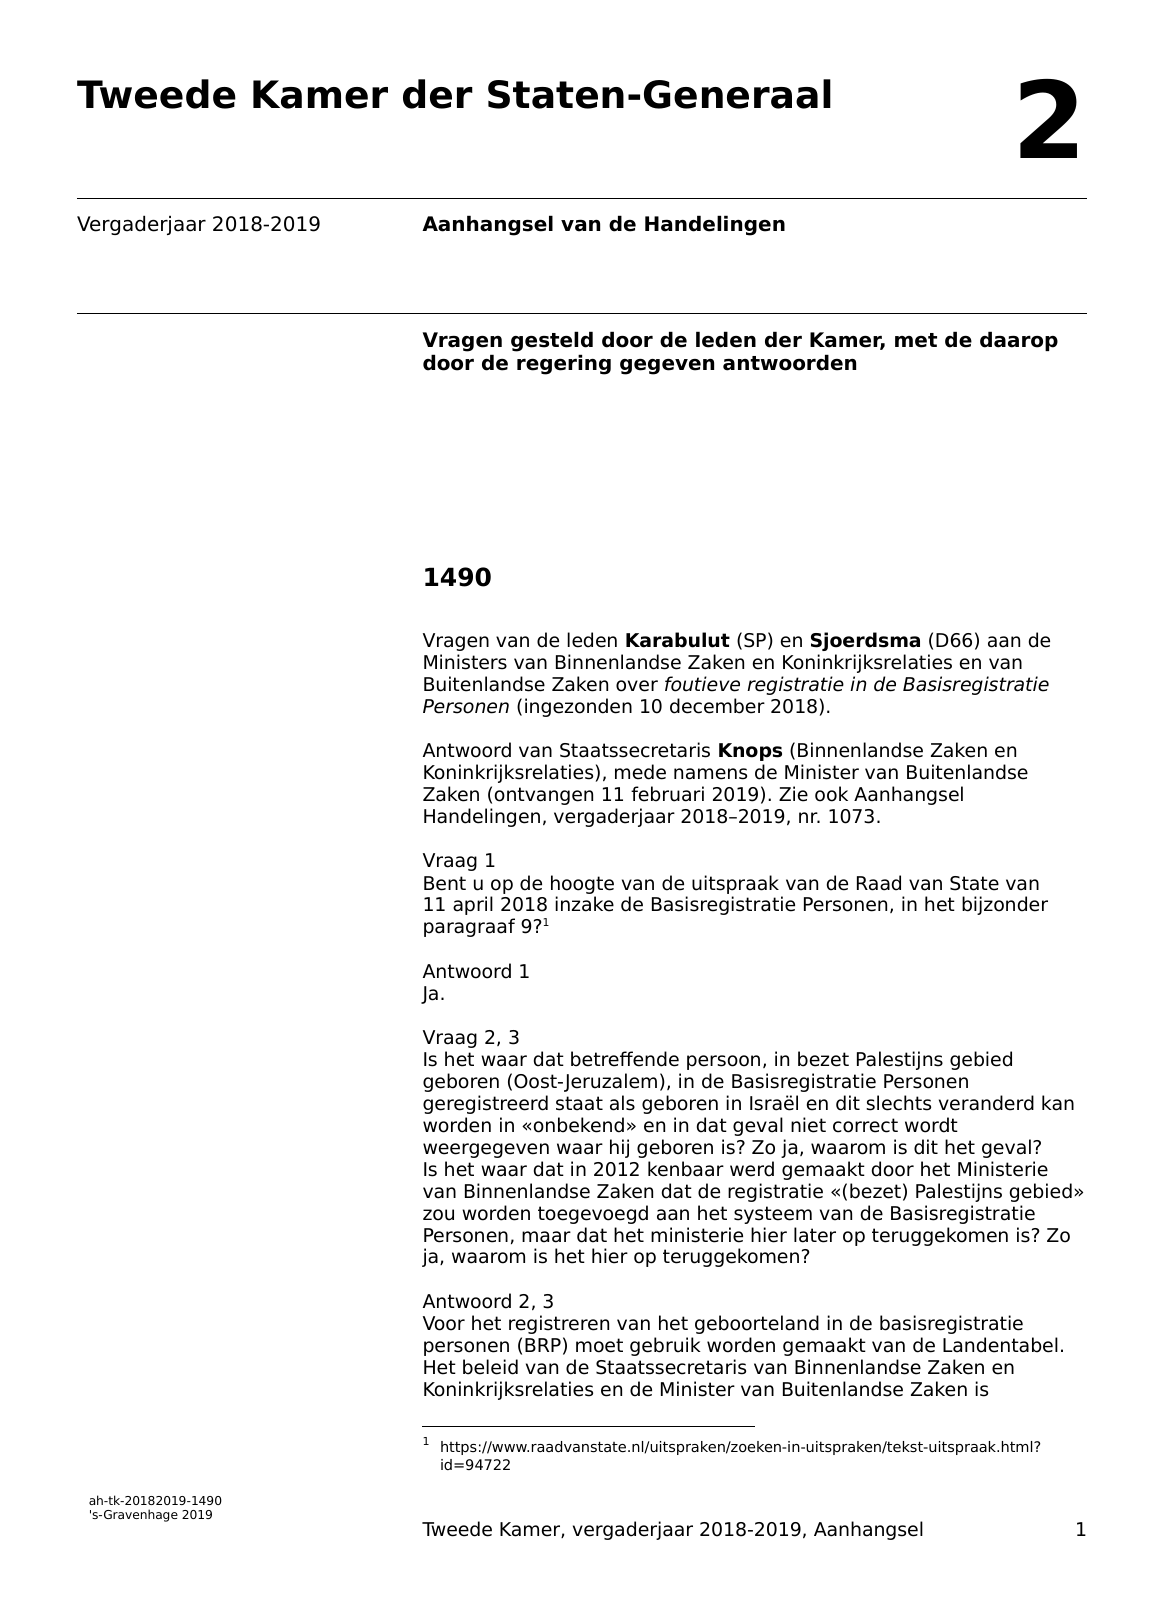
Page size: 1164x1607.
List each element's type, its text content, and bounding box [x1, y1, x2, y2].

text Antwoord van Staatssecretaris Knops (Binnenlandse Zaken en Koninkrijksrelaties), mede namens de Minister van Buitenlandse Zaken (ontvangen 11 februari 2019). Zie ook Aanhangsel Handelingen, vergaderjaar 2018–2019, nr. 1073. [422, 740, 1087, 828]
table_cell Vragen gesteld door de leden der Kamer, met de daarop door de regering gegeven antwoorden [422, 314, 1087, 375]
text ah-tk-20182019-1490 [88, 1494, 323, 1508]
text 's-Gravenhage 2019 [88, 1508, 323, 1522]
text Vraag 2, 3 [422, 1027, 1087, 1049]
table_cell Aanhangsel van de Handelingen [422, 199, 1087, 313]
text Bent u op de hoogte van de uitspraak van de Raad van State van 11 april 2018 inzake de Basisregistratie Personen, in het bijzonder paragraaf 9? [422, 872, 1087, 938]
text 1490 [422, 563, 1087, 592]
text https://www.raadvanstate.nl/uitspraken/zoeken-in-uitspraken/tekst-uitspraak.html?id=94722 [422, 1435, 1087, 1474]
text Vragen van de leden Karabulut (SP) en Sjoerdsma (D66) aan de Ministers van Binnenlandse Zaken en Koninkrijksrelaties en van Buitenlandse Zaken over foutieve registratie in de Basisregistratie Personen (ingezonden 10 december 2018). [422, 630, 1087, 718]
text Ja. [422, 982, 1087, 1004]
text Is het waar dat betreffende persoon, in bezet Palestijns gebied geboren (Oost-Jeruzalem), in de Basisregistratie Personen geregistreerd staat als geboren in Israël en dit slechts veranderd kan worden in «onbekend» en in dat geval niet correct wordt weergegeven waar hij geboren is? Zo ja, waarom is dit het geval? [422, 1049, 1087, 1158]
table_header Tweede Kamer der Staten-Generaal [77, 59, 886, 198]
table_cell Vergaderjaar 2018-2019 [77, 199, 422, 313]
text Vraag 1 [422, 850, 1087, 872]
text Antwoord 1 [422, 961, 1087, 982]
text Antwoord 2, 3 [422, 1291, 1087, 1313]
table_cell [77, 314, 422, 375]
text Voor het registreren van het geboorteland in de basisregistratie personen (BRP) moet gebruik worden gemaakt van de Landentabel. Het beleid van de Staatssecretaris van Binnenlandse Zaken en Koninkrijksrelaties en de Minister van Buitenlandse Zaken is [422, 1313, 1087, 1401]
text Is het waar dat in 2012 kenbaar werd gemaakt door het Ministerie van Binnenlandse Zaken dat de registratie «(bezet) Palestijns gebied» zou worden toegevoegd aan het systeem van de Basisregistratie Personen, maar dat het ministerie hier later op teruggekomen is? Zo ja, waarom is het hier op teruggekomen? [422, 1158, 1087, 1268]
table_header 2 [886, 59, 1087, 198]
